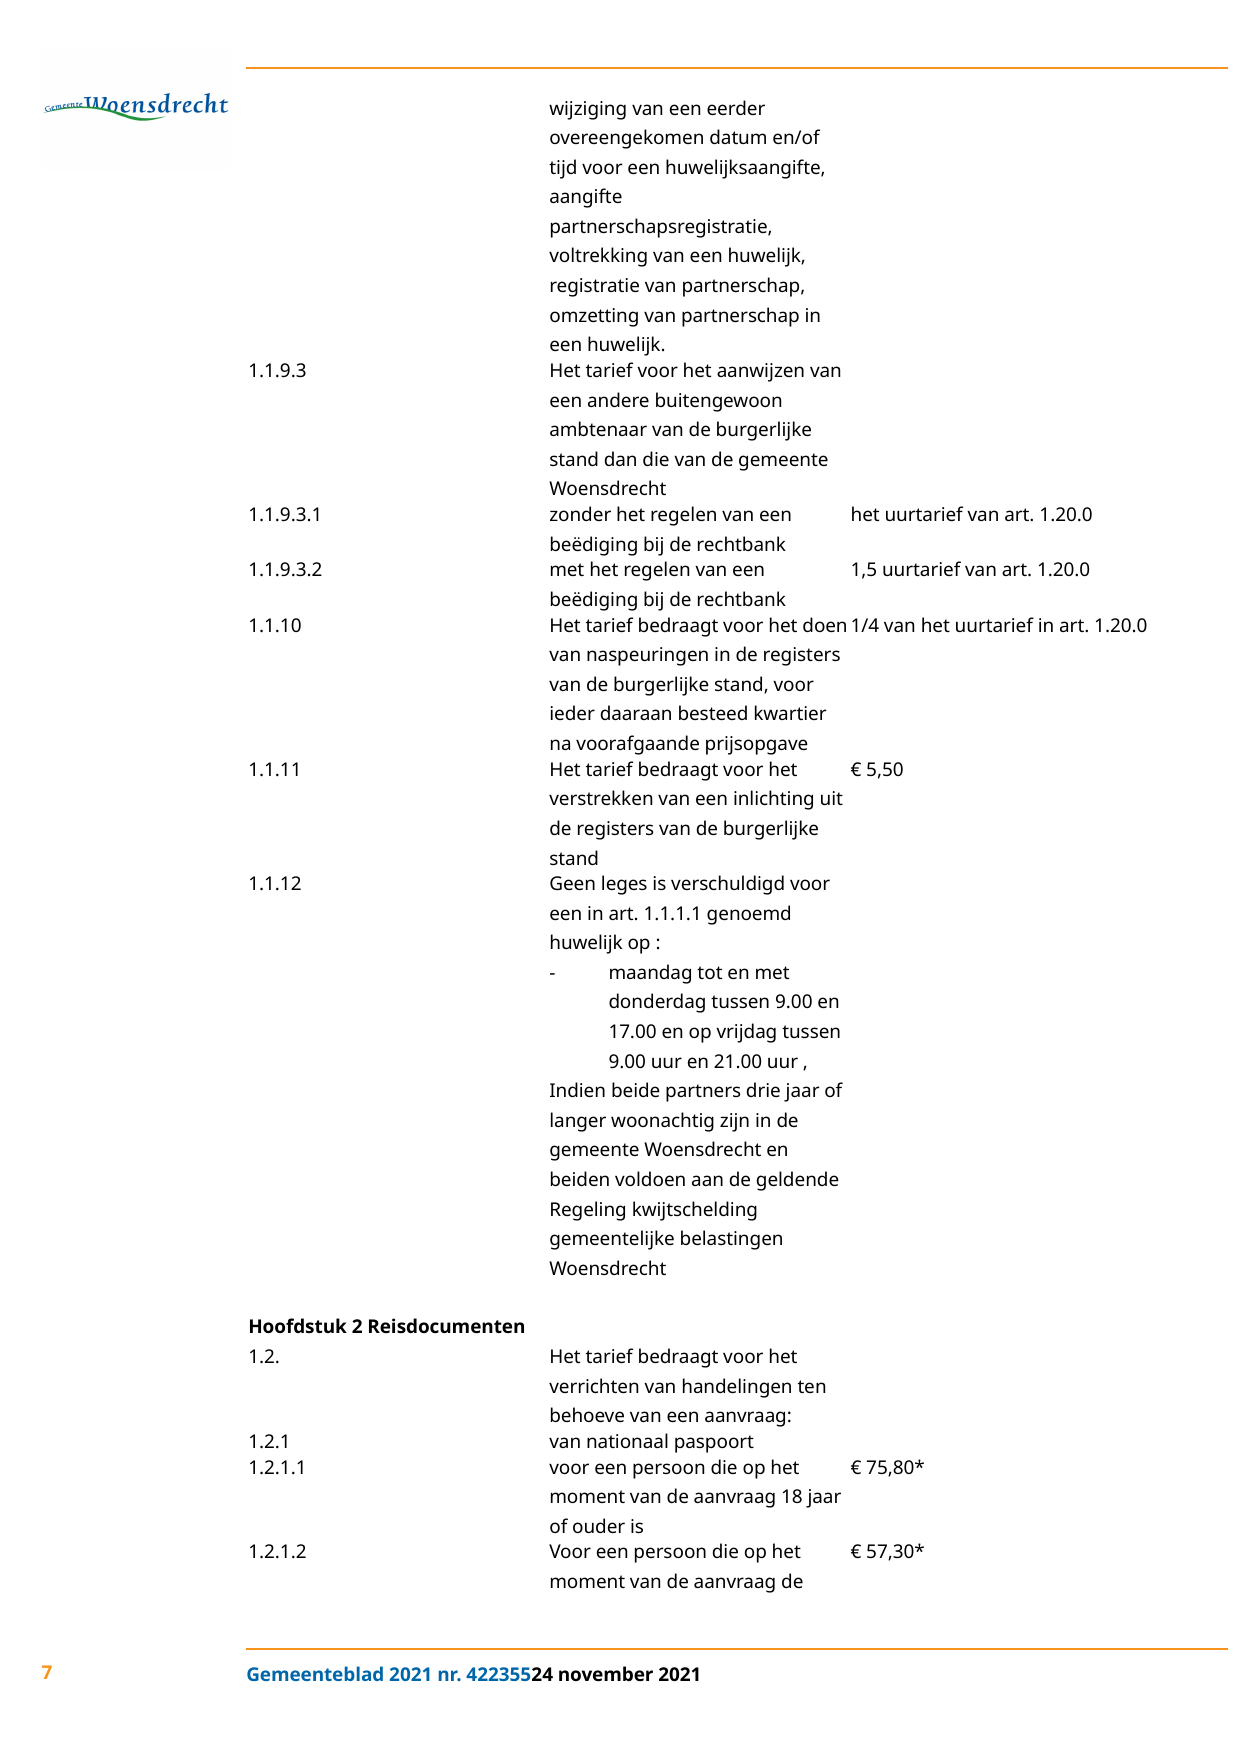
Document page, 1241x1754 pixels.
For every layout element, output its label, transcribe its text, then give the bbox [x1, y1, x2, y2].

table_cell zonder het regelen van een beëdiging bij de rechtbank [549, 501, 850, 557]
table_cell [248, 95, 549, 357]
table_cell [850, 1428, 1152, 1454]
table_cell Het tarief voor het aanwijzen van een andere buitengewoon ambtenaar van de burgerlijke stand dan die van de gemeente Woensdrecht [549, 357, 850, 501]
table_cell van nationaal paspoort [549, 1428, 850, 1454]
table_cell Voor een persoon die op het moment van de aanvraag de [549, 1539, 850, 1594]
table_cell [850, 357, 1152, 501]
table_cell [850, 95, 1152, 357]
table_cell € 75,80* [850, 1454, 1152, 1539]
table_cell met het regelen van een beëdiging bij de rechtbank [549, 557, 850, 612]
table_cell Geen leges is verschuldigd voor een in art. 1.1.1.1 genoemd huwelijk op : maandag tot en met donderdag tussen 9.00 en 17.00 en op vrijdag tussen 9.00 uur en 21.00 uur , Indien beide partners drie jaar of langer woonachtig zijn in de gemeente Woensdrecht en beiden voldoen aan de geldende Regeling kwijtschelding gemeentelijke belastingen Woensdrecht [549, 870, 850, 1281]
picture [41, 47, 231, 172]
table_cell 1,5 uurtarief van art. 1.20.0 [850, 557, 1152, 612]
table_cell 1.1.9.3.1 [248, 501, 549, 557]
table_cell voor een persoon die op het moment van de aanvraag 18 jaar of ouder is [549, 1454, 850, 1539]
table_cell het uurtarief van art. 1.20.0 [850, 501, 1152, 557]
table_cell 1.2.1.2 [248, 1539, 549, 1594]
table_header Het tarief bedraagt voor het verrichten van handelingen ten behoeve van een aanvraag: [549, 1343, 850, 1428]
text Hoofdstuk 2 Reisdocumenten [248, 1313, 1152, 1339]
table_cell Het tarief bedraagt voor het verstrekken van een inlichting uit de registers van de burgerlijke stand [549, 756, 850, 870]
table_header 1.2. [248, 1343, 549, 1428]
table_cell 1.1.10 [248, 612, 549, 756]
table_cell wijziging van een eerder overeengekomen datum en/of tijd voor een huwelijksaangifte, aangifte partnerschapsregistratie, voltrekking van een huwelijk, registratie van partnerschap, omzetting van partnerschap in een huwelijk. [549, 95, 850, 357]
table_cell 1.1.9.3.2 [248, 557, 549, 612]
table_cell € 5,50 [850, 756, 1152, 870]
table_header [850, 1343, 1152, 1428]
table_cell 1.1.12 [248, 870, 549, 1281]
table_cell 1.1.11 [248, 756, 549, 870]
table_cell Het tarief bedraagt voor het doen van naspeuringen in de registers van de burgerlijke stand, voor ieder daaraan besteed kwartier na voorafgaande prijsopgave [549, 612, 850, 756]
table_cell 1.1.9.3 [248, 357, 549, 501]
table_cell [850, 870, 1152, 1281]
table_cell € 57,30* [850, 1539, 1152, 1594]
table_cell 1.2.1.1 [248, 1454, 549, 1539]
table_cell 1.2.1 [248, 1428, 549, 1454]
table_cell 1/4 van het uurtarief in art. 1.20.0 [850, 612, 1152, 756]
